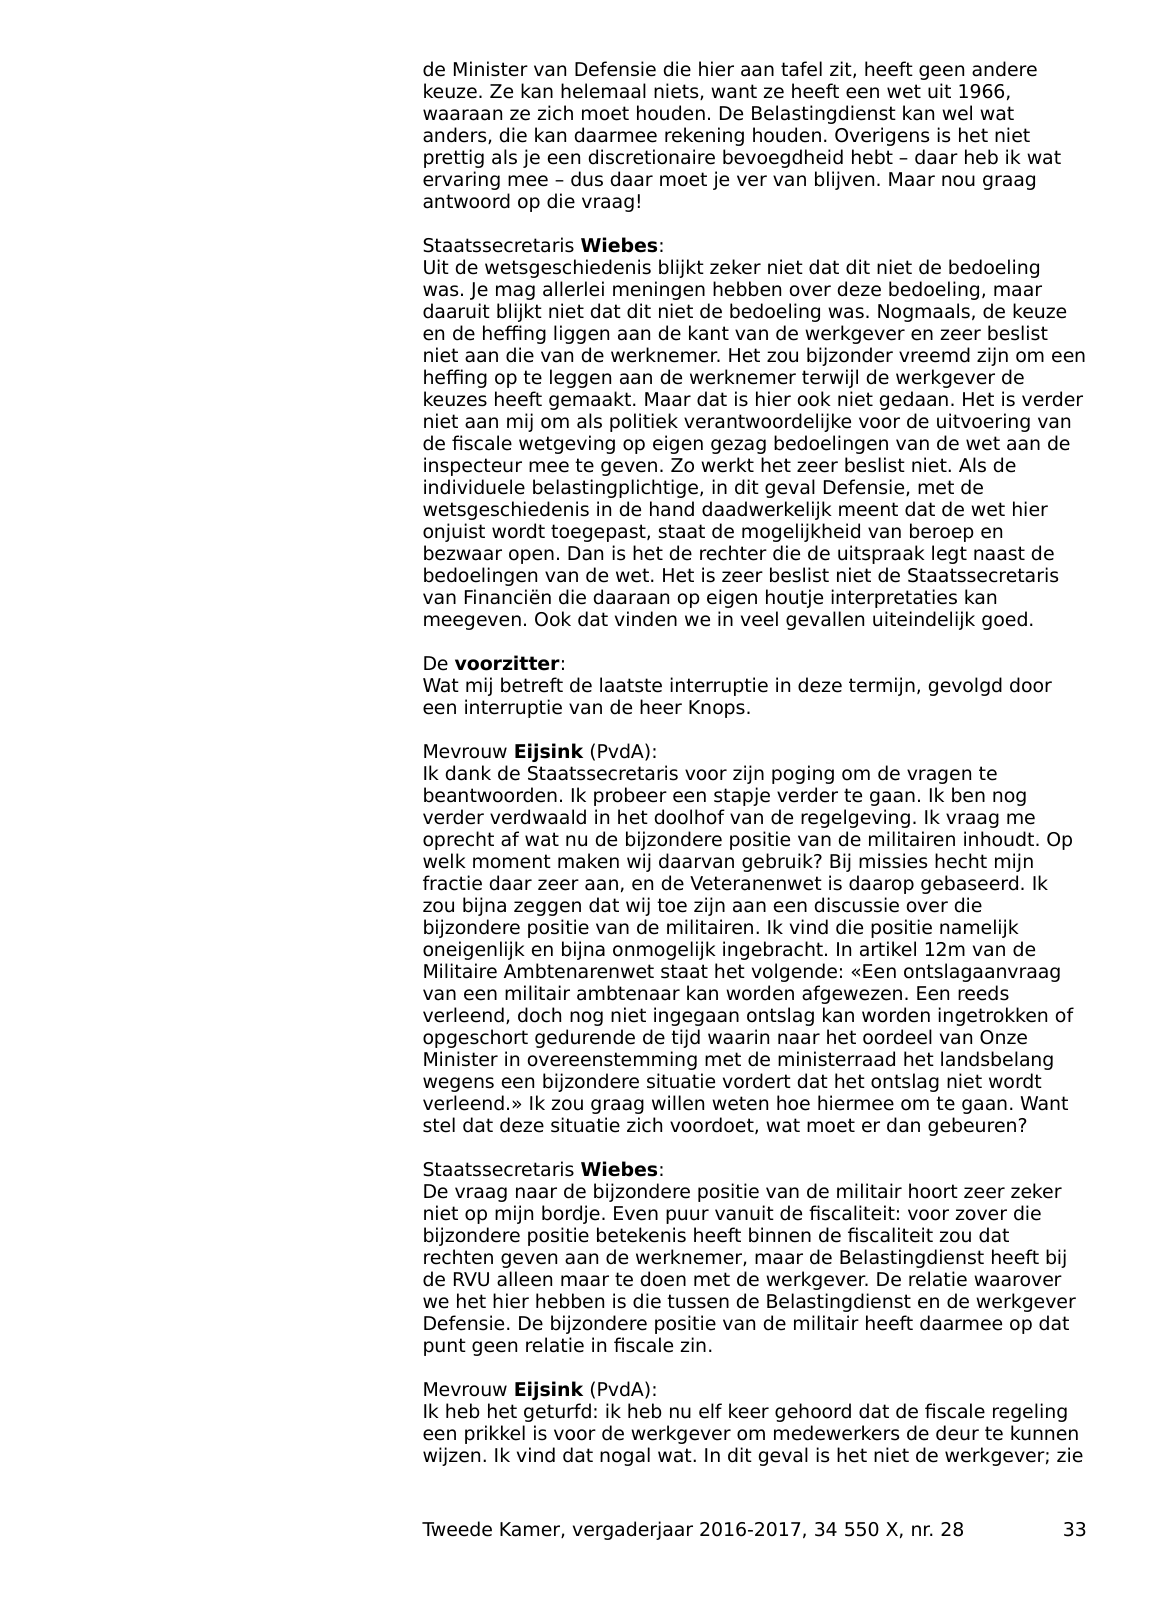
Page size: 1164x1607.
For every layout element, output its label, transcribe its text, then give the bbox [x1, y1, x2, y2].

text Staatssecretaris Wiebes: [422, 235, 1087, 257]
text Wat mij betreft de laatste interruptie in deze termijn, gevolgd door een interruptie van de heer Knops. [422, 675, 1087, 719]
text Uit de wetsgeschiedenis blijkt zeker niet dat dit niet de bedoeling was. Je mag allerlei meningen hebben over deze bedoeling, maar daaruit blijkt niet dat dit niet de bedoeling was. Nogmaals, de keuze en de heffing liggen aan de kant van de werkgever en zeer beslist niet aan die van de werknemer. Het zou bijzonder vreemd zijn om een heffing op te leggen aan de werknemer terwijl de werkgever de keuzes heeft gemaakt. Maar dat is hier ook niet gedaan. Het is verder niet aan mij om als politiek verantwoordelijke voor de uitvoering van de fiscale wetgeving op eigen gezag bedoelingen van de wet aan de inspecteur mee te geven. Zo werkt het zeer beslist niet. Als de individuele belastingplichtige, in dit geval Defensie, met de wetsgeschiedenis in de hand daadwerkelijk meent dat de wet hier onjuist wordt toegepast, staat de mogelijkheid van beroep en bezwaar open. Dan is het de rechter die de uitspraak legt naast de bedoelingen van de wet. Het is zeer beslist niet de Staatssecretaris van Financiën die daaraan op eigen houtje interpretaties kan meegeven. Ook dat vinden we in veel gevallen uiteindelijk goed. [422, 257, 1087, 631]
text De voorzitter: [422, 653, 1087, 675]
text Mevrouw Eijsink (PvdA): [422, 1379, 1087, 1401]
text Ik dank de Staatssecretaris voor zijn poging om de vragen te beantwoorden. Ik probeer een stapje verder te gaan. Ik ben nog verder verdwaald in het doolhof van de regelgeving. Ik vraag me oprecht af wat nu de bijzondere positie van de militairen inhoudt. Op welk moment maken wij daarvan gebruik? Bij missies hecht mijn fractie daar zeer aan, en de Veteranenwet is daarop gebaseerd. Ik zou bijna zeggen dat wij toe zijn aan een discussie over die bijzondere positie van de militairen. Ik vind die positie namelijk oneigenlijk en bijna onmogelijk ingebracht. In artikel 12m van de Militaire Ambtenarenwet staat het volgende: «Een ontslagaanvraag van een militair ambtenaar kan worden afgewezen. Een reeds verleend, doch nog niet ingegaan ontslag kan worden ingetrokken of opgeschort gedurende de tijd waarin naar het oordeel van Onze Minister in overeenstemming met de ministerraad het landsbelang wegens een bijzondere situatie vordert dat het ontslag niet wordt verleend.» Ik zou graag willen weten hoe hiermee om te gaan. Want stel dat deze situatie zich voordoet, wat moet er dan gebeuren? [422, 763, 1087, 1137]
text De vraag naar de bijzondere positie van de militair hoort zeer zeker niet op mijn bordje. Even puur vanuit de fiscaliteit: voor zover die bijzondere positie betekenis heeft binnen de fiscaliteit zou dat rechten geven aan de werknemer, maar de Belastingdienst heeft bij de RVU alleen maar te doen met de werkgever. De relatie waarover we het hier hebben is die tussen de Belastingdienst en de werkgever Defensie. De bijzondere positie van de militair heeft daarmee op dat punt geen relatie in fiscale zin. [422, 1181, 1087, 1357]
text Mevrouw Eijsink (PvdA): [422, 741, 1087, 763]
text Ik heb het geturfd: ik heb nu elf keer gehoord dat de fiscale regeling een prikkel is voor de werkgever om medewerkers de deur te kunnen wijzen. Ik vind dat nogal wat. In dit geval is het niet de werkgever; zie [422, 1401, 1087, 1467]
text de Minister van Defensie die hier aan tafel zit, heeft geen andere keuze. Ze kan helemaal niets, want ze heeft een wet uit 1966, waaraan ze zich moet houden. De Belastingdienst kan wel wat anders, die kan daarmee rekening houden. Overigens is het niet prettig als je een discretionaire bevoegdheid hebt – daar heb ik wat ervaring mee – dus daar moet je ver van blijven. Maar nou graag antwoord op die vraag! [422, 59, 1087, 213]
text Staatssecretaris Wiebes: [422, 1159, 1087, 1181]
